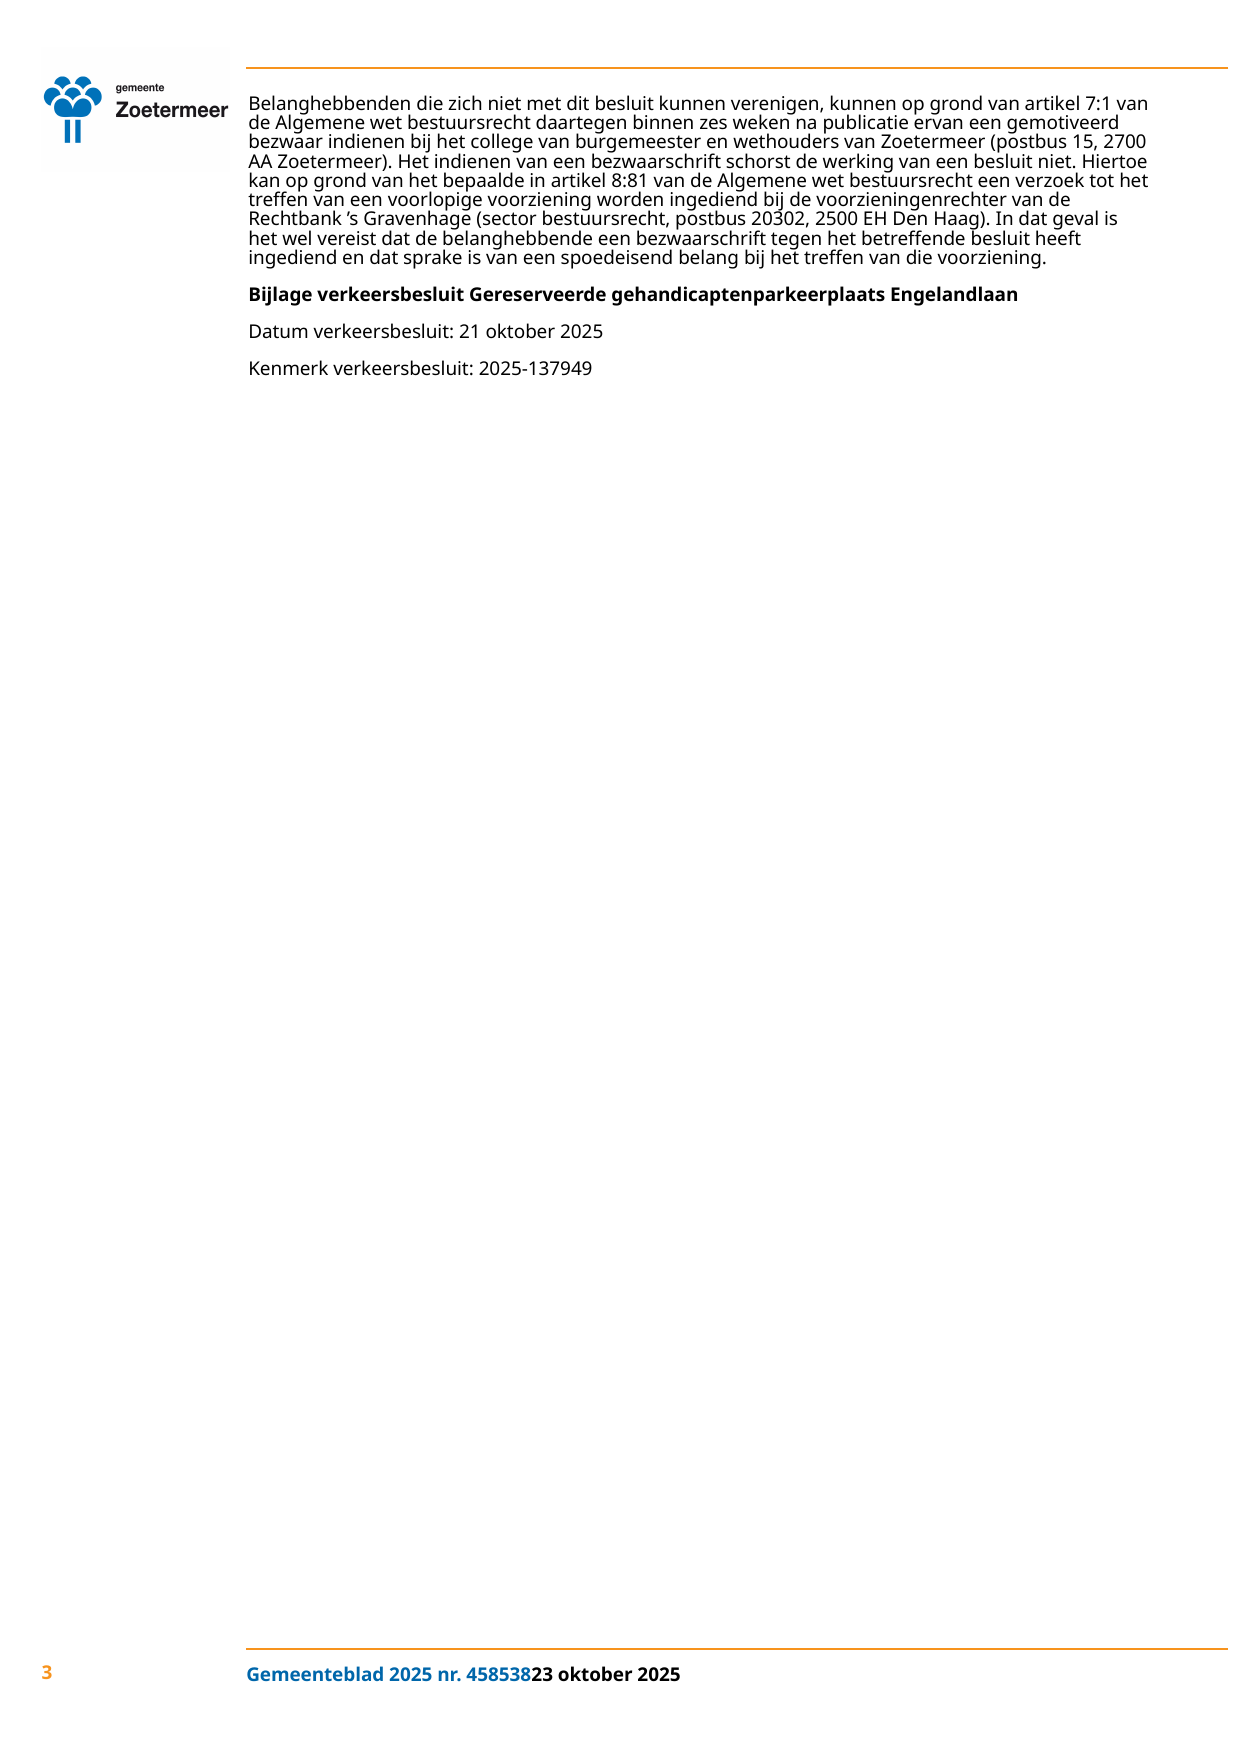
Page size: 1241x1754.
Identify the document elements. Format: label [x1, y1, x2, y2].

picture [41, 47, 231, 172]
